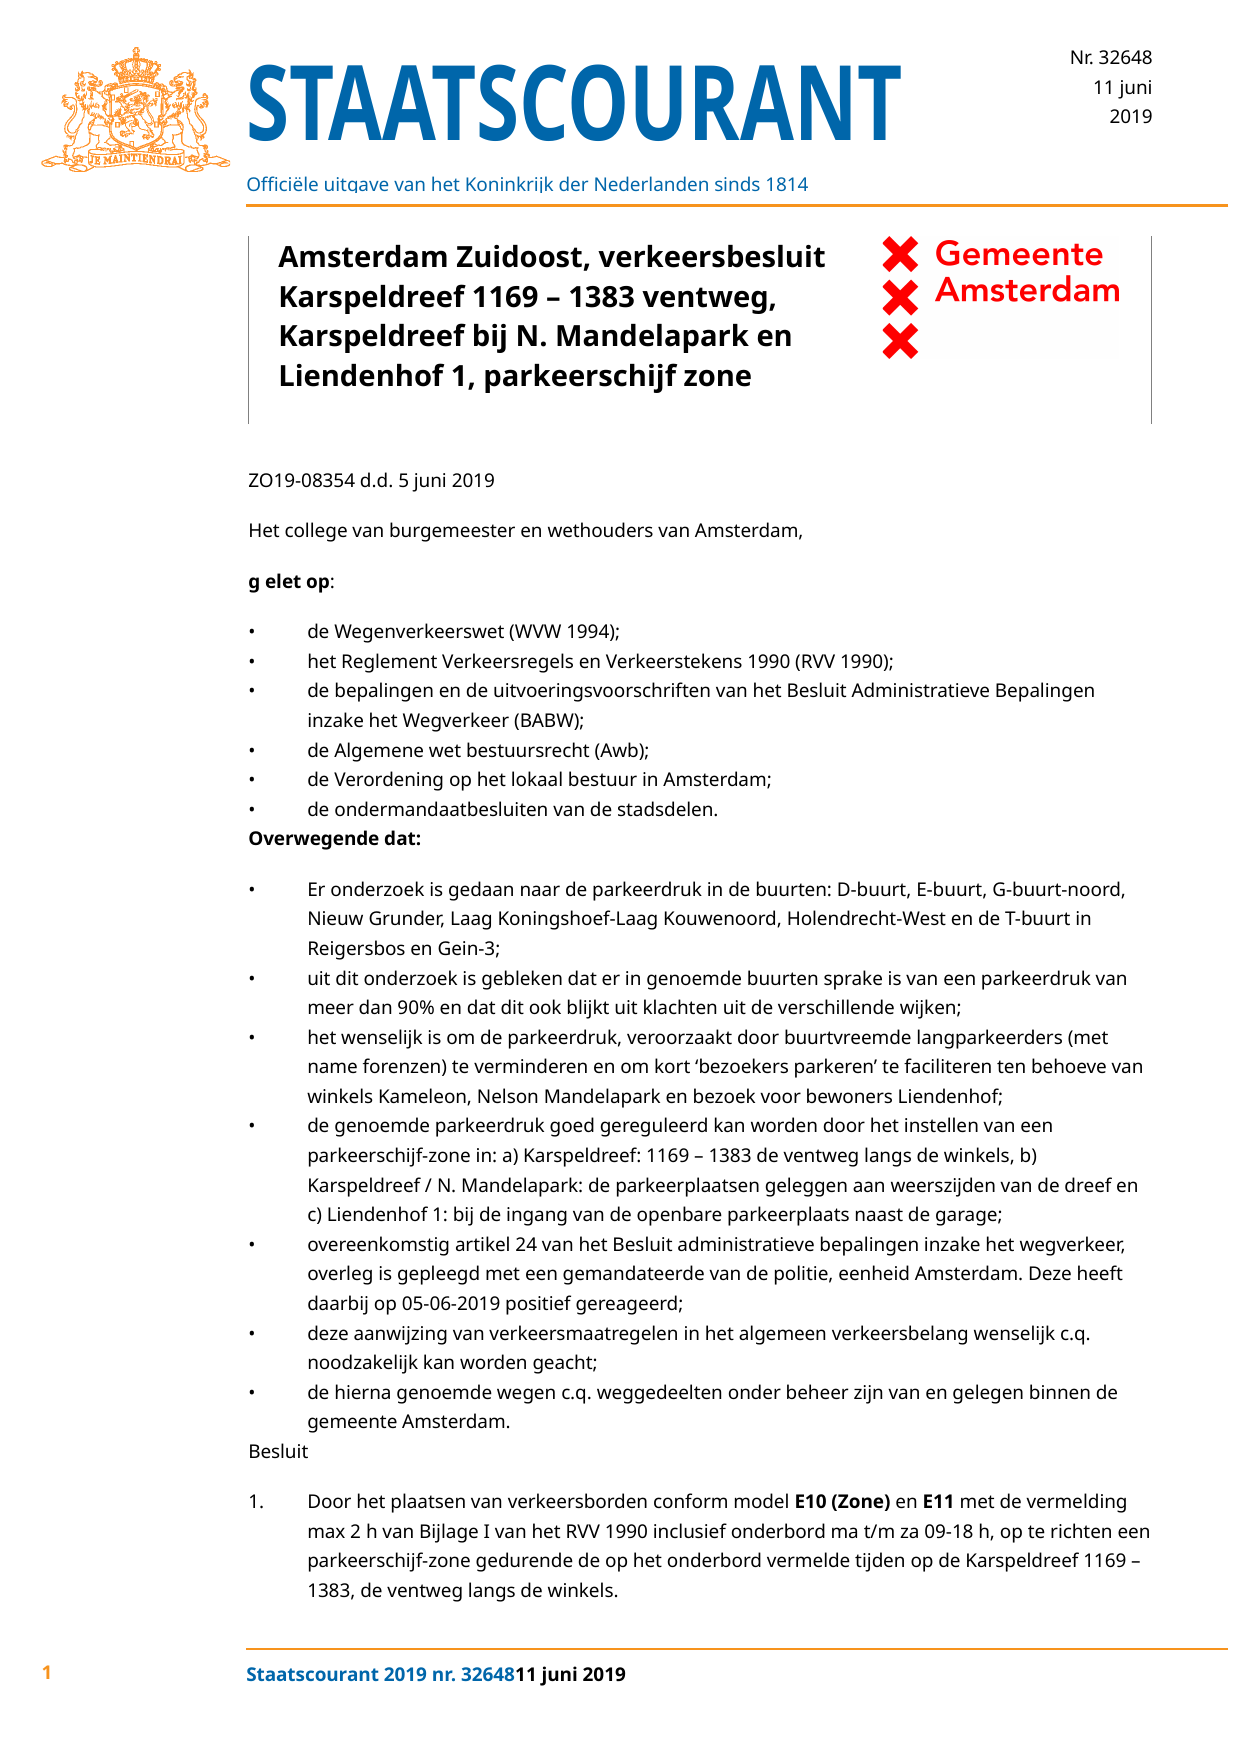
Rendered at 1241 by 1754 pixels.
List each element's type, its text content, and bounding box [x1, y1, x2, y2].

list overeenkomstig artikel 24 van het Besluit administratieve bepalingen inzake het wegverkeer, overleg is gepleegd met een gemandateerde van de politie, eenheid Amsterdam. Deze heeft daarbij op 05-06-2019 positief gereageerd; [248, 1231, 1152, 1316]
list deze aanwijzing van verkeersmaatregelen in het algemeen verkeersbelang wenselijk c.q. noodzakelijk kan worden geacht; [248, 1320, 1152, 1375]
list de hierna genoemde wegen c.q. weggedeelten onder beheer zijn van en gelegen binnen de gemeente Amsterdam. [248, 1379, 1152, 1434]
text g elet op: [248, 568, 1152, 594]
list het wenselijk is om de parkeerdruk, veroorzaakt door buurtvreemde langparkeerders (met name forenzen) te verminderen en om kort ‘bezoekers parkeren’ te faciliteren ten behoeve van winkels Kameleon, Nelson Mandelapark en bezoek voor bewoners Liendenhof; [248, 1024, 1152, 1109]
list Door het plaatsen van verkeersborden conform model E10 (Zone) en E11 met de vermelding max 2 h van Bijlage I van het RVV 1990 inclusief onderbord ma t/m za 09-18 h, op te richten een parkeerschijf-zone gedurende de op het onderbord vermelde tijden op de Karspeldreef 1169 – 1383, de ventweg langs de winkels. [248, 1488, 1152, 1603]
list het Reglement Verkeersregels en Verkeerstekens 1990 (RVV 1990); [248, 648, 1152, 674]
list de ondermandaatbesluiten van de stadsdelen. [248, 796, 1152, 822]
list de bepalingen en de uitvoeringsvoorschriften van het Besluit Administratieve Bepalingen inzake het Wegverkeer (BABW); [248, 678, 1152, 733]
picture [41, 47, 231, 172]
list uit dit onderzoek is gebleken dat er in genoemde buurten sprake is van een parkeerdruk van meer dan 90% en dat dit ook blijkt uit klachten uit de verschillende wijken; [248, 965, 1152, 1020]
list de genoemde parkeerdruk goed gereguleerd kan worden door het instellen van een parkeerschijf-zone in: a) Karspeldreef: 1169 – 1383 de ventweg langs de winkels, b) Karspeldreef / N. Mandelapark: de parkeerplaatsen geleggen aan weerszijden van de dreef en c) Liendenhof 1: bij de ingang van de openbare parkeerplaats naast de garage; [248, 1113, 1152, 1227]
picture [882, 236, 1119, 359]
table_header Amsterdam Zuidoost, verkeersbesluit Karspeldreef 1169 – 1383 ventweg, Karspeldreef bij N. Mandelapark en Liendenhof 1, parkeerschijf zone [249, 236, 850, 424]
text Het college van burgemeester en wethouders van Amsterdam, [248, 518, 1152, 543]
text ZO19-08354 d.d. 5 juni 2019 [248, 467, 1152, 493]
list de Verordening op het lokaal bestuur in Amsterdam; [248, 766, 1152, 792]
list de Algemene wet bestuursrecht (Awb); [248, 737, 1152, 763]
list Er onderzoek is gedaan naar de parkeerdruk in de buurten: D-buurt, E-buurt, G-buurt-noord, Nieuw Grunder, Laag Koningshoef-Laag Kouwenoord, Holendrecht-West en de T-buurt in Reigersbos en Gein-3; [248, 876, 1152, 961]
list de Wegenverkeerswet (WVW 1994); [248, 618, 1152, 644]
text Overwegende dat: [248, 826, 1152, 851]
text Besluit [248, 1438, 1152, 1464]
table_header [850, 236, 1151, 424]
